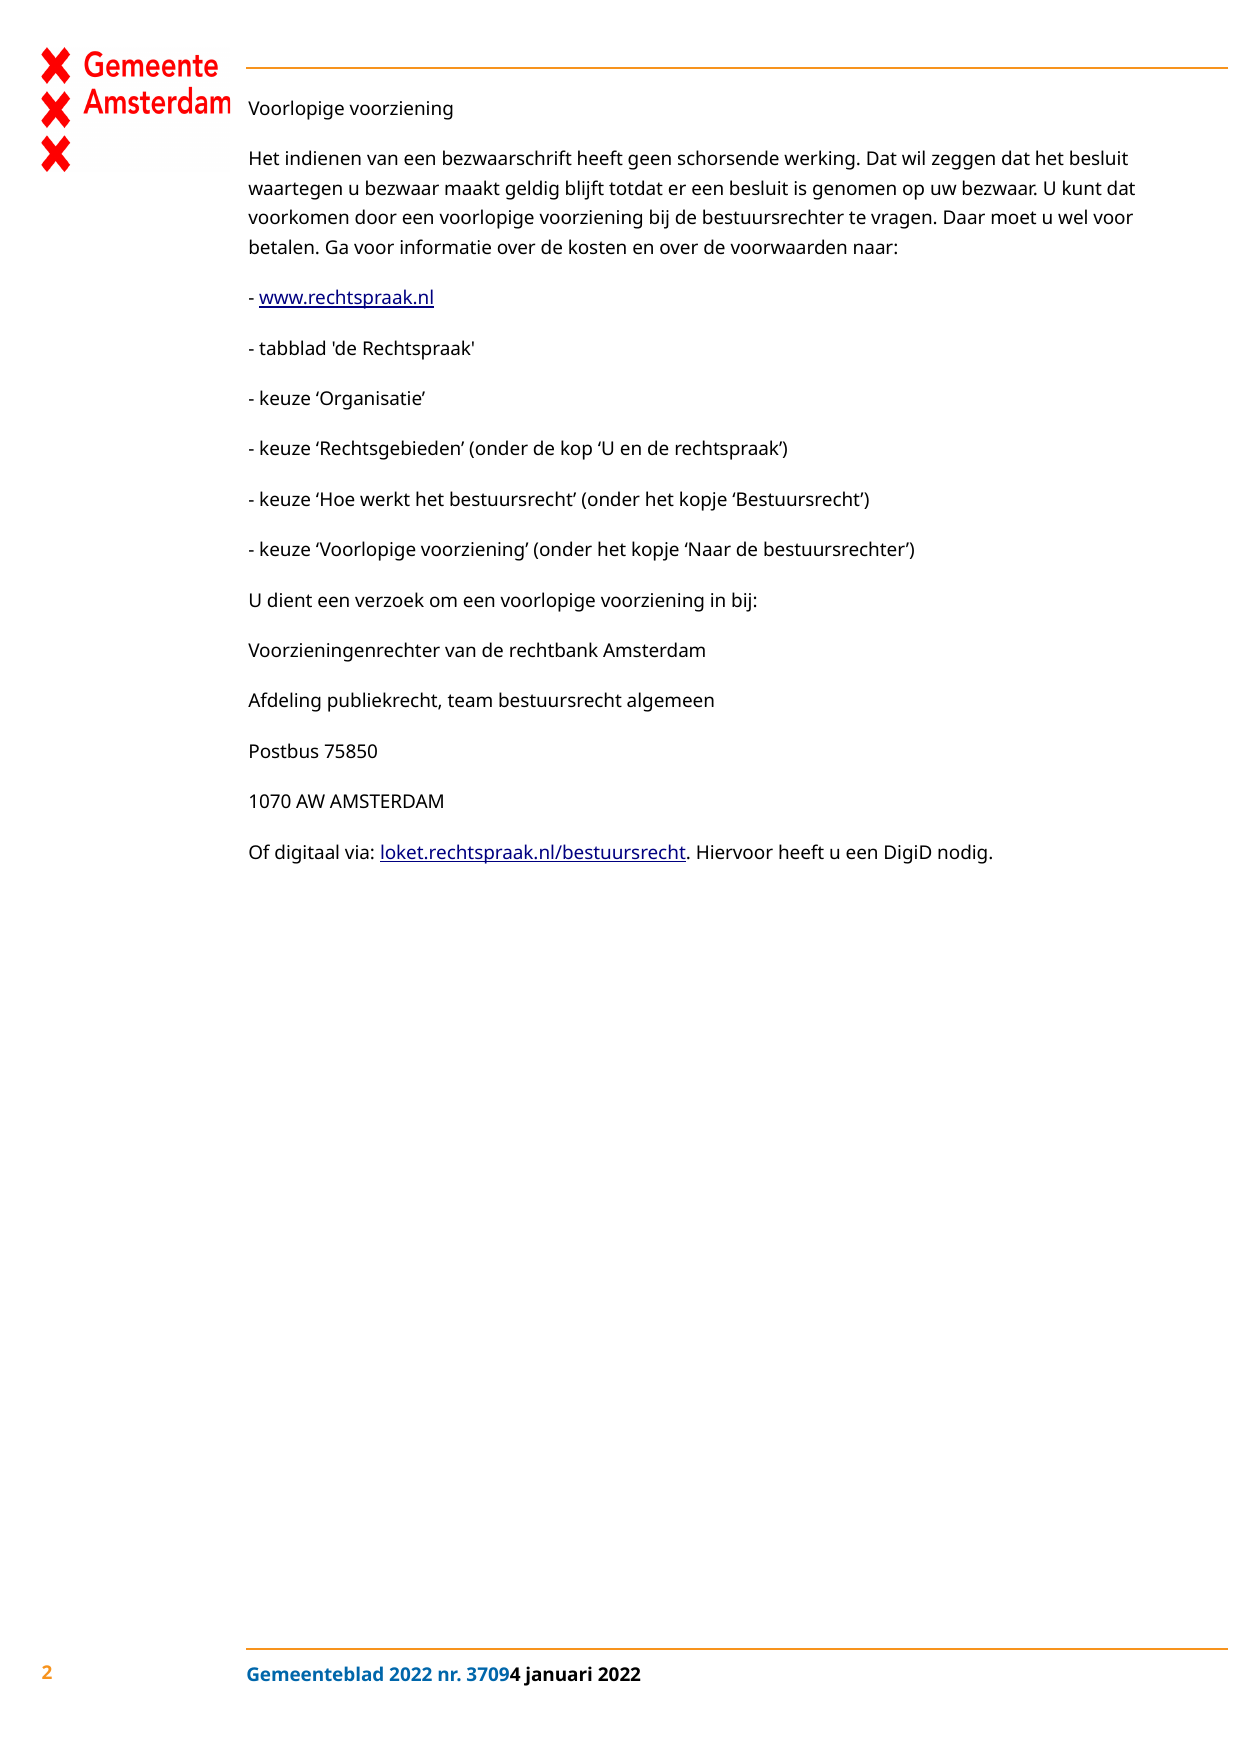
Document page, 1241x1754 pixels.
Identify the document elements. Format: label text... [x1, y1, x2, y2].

text - keuze ‘Hoe werkt het bestuursrecht’ (onder het kopje ‘Bestuursrecht’) [248, 486, 1152, 512]
text - keuze ‘Organisatie’ [248, 385, 1152, 411]
text Voorlopige voorziening [248, 95, 1152, 121]
text - www.rechtspraak.nl [248, 284, 1152, 310]
picture [41, 47, 231, 172]
text 1070 AW AMSTERDAM [248, 788, 1152, 814]
text Postbus 75850 [248, 738, 1152, 764]
text Het indienen van een bezwaarschrift heeft geen schorsende werking. Dat wil zeggen dat het besluit waartegen u bezwaar maakt geldig blijft totdat er een besluit is genomen op uw bezwaar. U kunt dat voorkomen door een voorlopige voorziening bij de bestuursrechter te vragen. Daar moet u wel voor betalen. Ga voor informatie over de kosten en over de voorwaarden naar: [248, 145, 1152, 260]
text Voorzieningenrechter van de rechtbank Amsterdam [248, 637, 1152, 663]
text - keuze ‘Voorlopige voorziening’ (onder het kopje ‘Naar de bestuursrechter’) [248, 536, 1152, 562]
text - keuze ‘Rechtsgebieden’ (onder de kop ‘U en de rechtspraak’) [248, 436, 1152, 461]
text Afdeling publiekrecht, team bestuursrecht algemeen [248, 688, 1152, 713]
text Of digitaal via: loket.rechtspraak.nl/bestuursrecht. Hiervoor heeft u een DigiD nodig. [248, 839, 1152, 865]
text U dient een verzoek om een voorlopige voorziening in bij: [248, 587, 1152, 613]
text - tabblad 'de Rechtspraak' [248, 335, 1152, 361]
